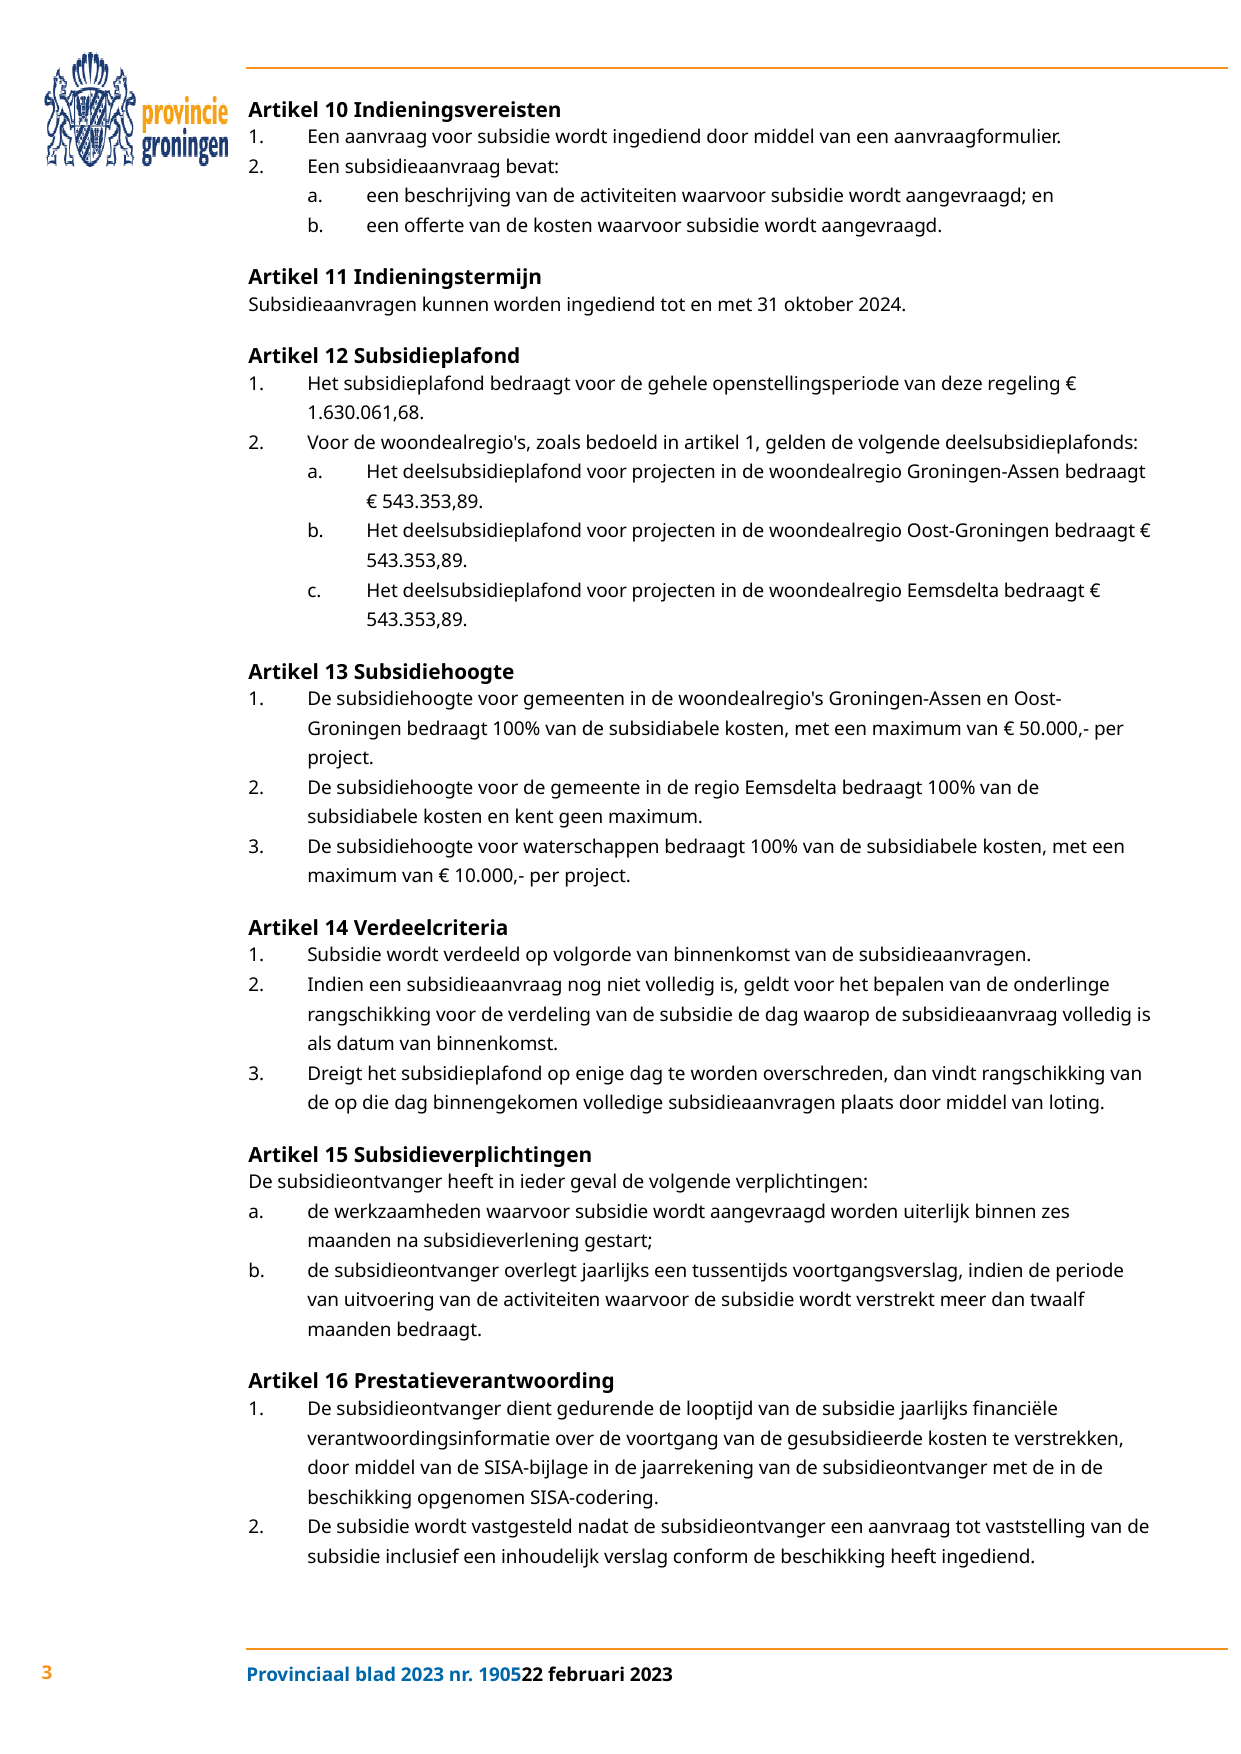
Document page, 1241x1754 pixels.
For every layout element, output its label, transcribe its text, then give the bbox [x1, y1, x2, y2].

picture [41, 47, 231, 172]
list De subsidiehoogte voor de gemeente in de regio Eemsdelta bedraagt 100% van de subsidiabele kosten en kent geen maximum. [248, 774, 1152, 829]
list Dreigt het subsidieplafond op enige dag te worden overschreden, dan vindt rangschikking van de op die dag binnengekomen volledige subsidieaanvragen plaats door middel van loting. [248, 1060, 1152, 1115]
list Een aanvraag voor subsidie wordt ingediend door middel van een aanvraagformulier. [248, 123, 1152, 149]
list De subsidie wordt vastgesteld nadat de subsidieontvanger een aanvraag tot vaststelling van de subsidie inclusief een inhoudelijk verslag conform de beschikking heeft ingediend. [248, 1513, 1152, 1569]
text Artikel 16 Prestatieverantwoording [248, 1367, 1152, 1395]
text Subsidieaanvragen kunnen worden ingediend tot en met 31 oktober 2024. [248, 291, 1152, 317]
list Voor de woondealregio's, zoals bedoeld in artikel 1, gelden de volgende deelsubsidieplafonds: [248, 429, 1152, 454]
list de werkzaamheden waarvoor subsidie wordt aangevraagd worden uiterlijk binnen zes maanden na subsidieverlening gestart; [248, 1198, 1152, 1253]
text Artikel 14 Verdeelcriteria [248, 913, 1152, 942]
list Subsidie wordt verdeeld op volgorde van binnenkomst van de subsidieaanvragen. [248, 942, 1152, 967]
text De subsidieontvanger heeft in ieder geval de volgende verplichtingen: [248, 1168, 1152, 1194]
list Indien een subsidieaanvraag nog niet volledig is, geldt voor het bepalen van de onderlinge rangschikking voor de verdeling van de subsidie de dag waarop de subsidieaanvraag volledig is als datum van binnenkomst. [248, 971, 1152, 1056]
list een offerte van de kosten waarvoor subsidie wordt aangevraagd. [307, 212, 1152, 238]
list Het deelsubsidieplafond voor projecten in de woondealregio Oost-Groningen bedraagt € 543.353,89. [307, 518, 1152, 573]
text Artikel 11 Indieningstermijn [248, 262, 1152, 291]
list een beschrijving van de activiteiten waarvoor subsidie wordt aangevraagd; en [307, 182, 1152, 208]
list Een subsidieaanvraag bevat: [248, 153, 1152, 178]
text Artikel 13 Subsidiehoogte [248, 657, 1152, 685]
list De subsidiehoogte voor gemeenten in de woondealregio's Groningen-Assen en Oost-Groningen bedraagt 100% van de subsidiabele kosten, met een maximum van € 50.000,- per project. [248, 685, 1152, 770]
list De subsidieontvanger dient gedurende de looptijd van de subsidie jaarlijks financiële verantwoordingsinformatie over de voortgang van de gesubsidieerde kosten te verstrekken, door middel van de SISA-bijlage in de jaarrekening van de subsidieontvanger met de in de beschikking opgenomen SISA-codering. [248, 1395, 1152, 1509]
text Artikel 15 Subsidieverplichtingen [248, 1140, 1152, 1168]
list Het subsidieplafond bedraagt voor de gehele openstellingsperiode van deze regeling € 1.630.061,68. [248, 370, 1152, 425]
list De subsidiehoogte voor waterschappen bedraagt 100% van de subsidiabele kosten, met een maximum van € 10.000,- per project. [248, 833, 1152, 888]
list Het deelsubsidieplafond voor projecten in de woondealregio Eemsdelta bedraagt € 543.353,89. [307, 577, 1152, 632]
text Artikel 12 Subsidieplafond [248, 341, 1152, 370]
text Artikel 10 Indieningsvereisten [248, 95, 1152, 123]
list de subsidieontvanger overlegt jaarlijks een tussentijds voortgangsverslag, indien de periode van uitvoering van de activiteiten waarvoor de subsidie wordt verstrekt meer dan twaalf maanden bedraagt. [248, 1257, 1152, 1342]
list Het deelsubsidieplafond voor projecten in de woondealregio Groningen-Assen bedraagt € 543.353,89. [307, 458, 1152, 514]
